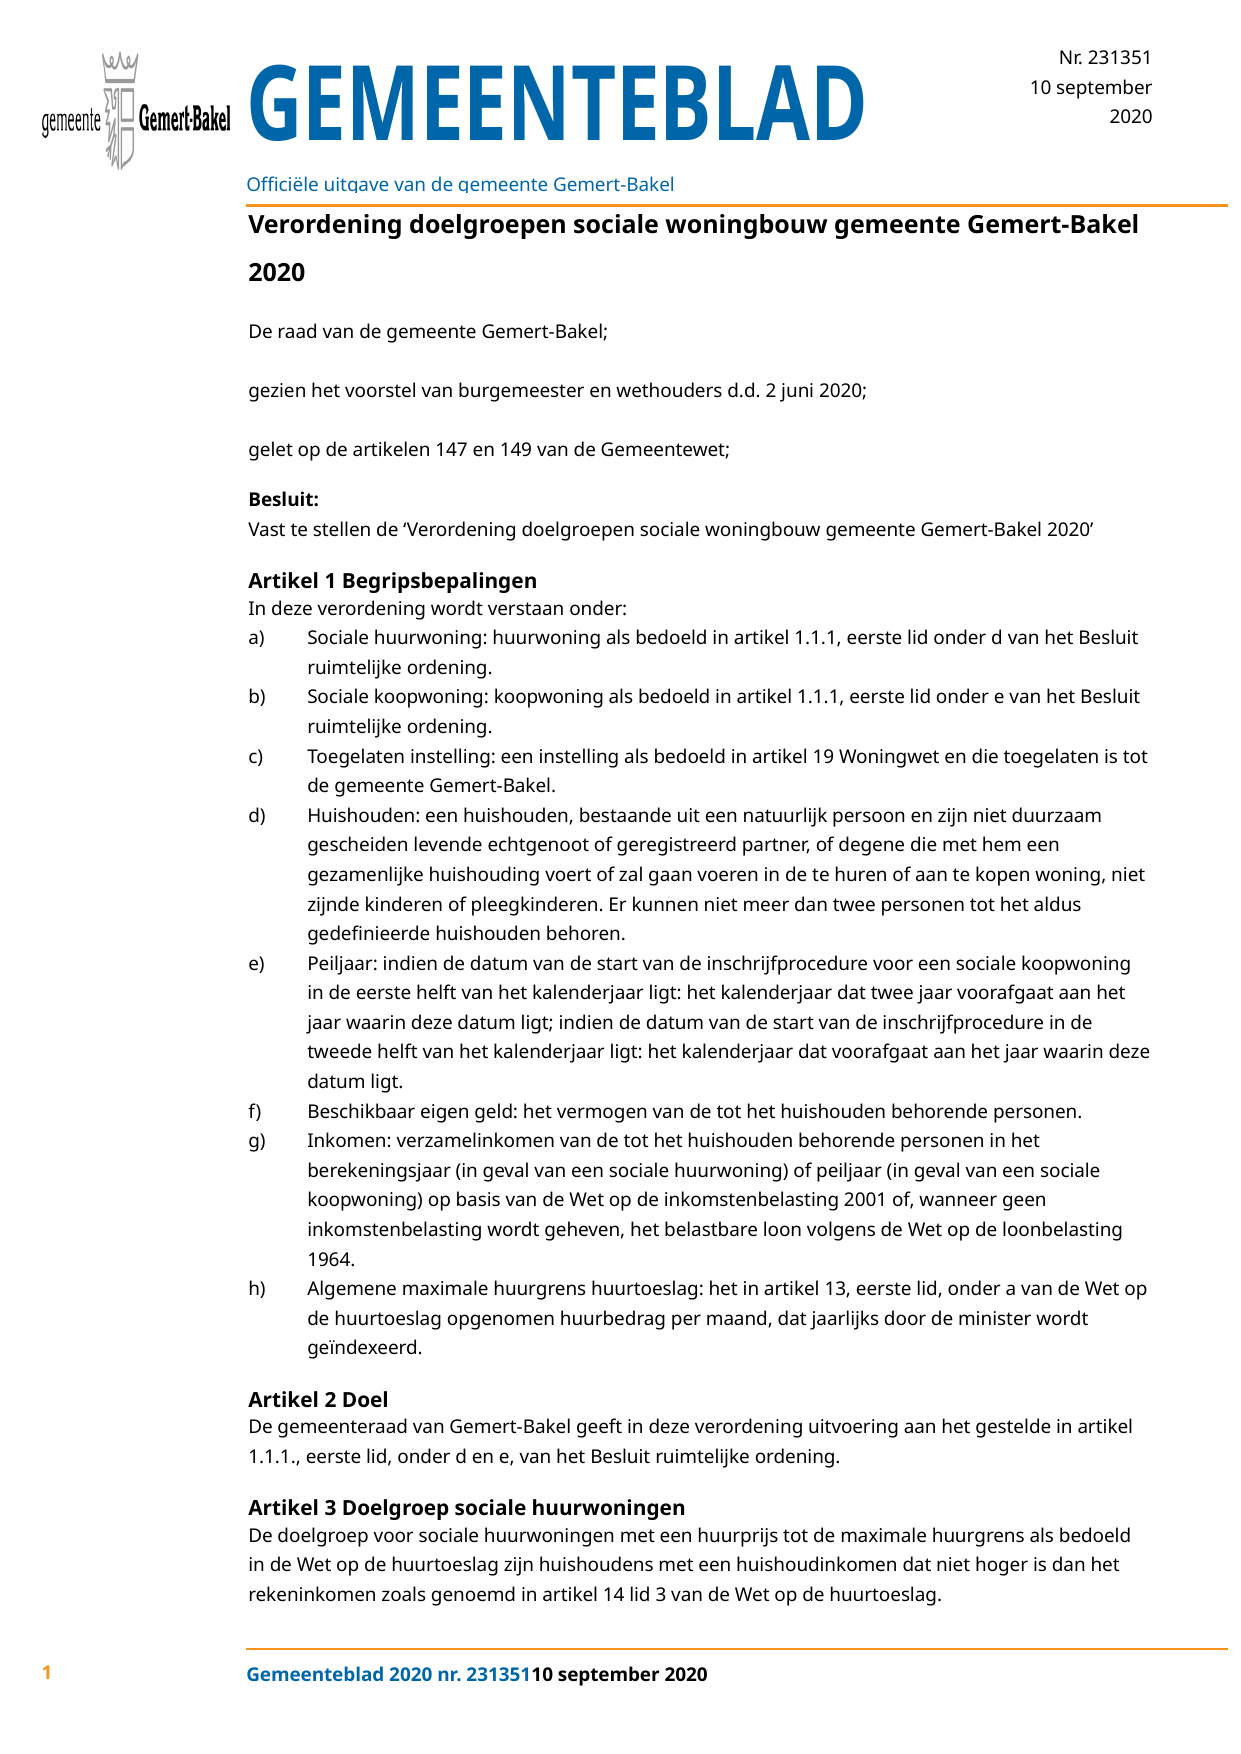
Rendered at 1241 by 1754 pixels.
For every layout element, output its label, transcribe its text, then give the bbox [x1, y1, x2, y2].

text Artikel 3 Doelgroep sociale huurwoningen [248, 1493, 1152, 1522]
text gezien het voorstel van burgemeester en wethouders d.d. 2 juni 2020; [248, 377, 1152, 403]
list Sociale huurwoning: huurwoning als bedoeld in artikel 1.1.1, eerste lid onder d van het Besluit ruimtelijke ordening. [248, 624, 1152, 680]
text Vast te stellen de ‘Verordening doelgroepen sociale woningbouw gemeente Gemert-Bakel 2020’ [248, 516, 1152, 542]
text In deze verordening wordt verstaan onder: [248, 595, 1152, 621]
list Algemene maximale huurgrens huurtoeslag: het in artikel 13, eerste lid, onder a van de Wet op de huurtoeslag opgenomen huurbedrag per maand, dat jaarlijks door de minister wordt geïndexeerd. [248, 1275, 1152, 1360]
text Verordening doelgroepen sociale woningbouw gemeente Gemert-Bakel 2020 [248, 207, 1152, 288]
text Artikel 1 Begripsbepalingen [248, 567, 1152, 595]
text Artikel 2 Doel [248, 1385, 1152, 1413]
list Huishouden: een huishouden, bestaande uit een natuurlijk persoon en zijn niet duurzaam gescheiden levende echtgenoot of geregistreerd partner, of degene die met hem een gezamenlijke huishouding voert of zal gaan voeren in de te huren of aan te kopen woning, niet zijnde kinderen of pleegkinderen. Er kunnen niet meer dan twee personen tot het aldus gedefinieerde huishouden behoren. [248, 802, 1152, 946]
text De doelgroep voor sociale huurwoningen met een huurprijs tot de maximale huurgrens als bedoeld in de Wet op de huurtoeslag zijn huishoudens met een huishoudinkomen dat niet hoger is dan het rekeninkomen zoals genoemd in artikel 14 lid 3 van de Wet op de huurtoeslag. [248, 1522, 1152, 1607]
text De gemeenteraad van Gemert-Bakel geeft in deze verordening uitvoering aan het gestelde in artikel 1.1.1., eerste lid, onder d en e, van het Besluit ruimtelijke ordening. [248, 1413, 1152, 1469]
text gelet op de artikelen 147 en 149 van de Gemeentewet; [248, 436, 1152, 462]
list Toegelaten instelling: een instelling als bedoeld in artikel 19 Woningwet en die toegelaten is tot de gemeente Gemert-Bakel. [248, 743, 1152, 798]
list Beschikbaar eigen geld: het vermogen van de tot het huishouden behorende personen. [248, 1098, 1152, 1124]
list Peiljaar: indien de datum van de start van de inschrijfprocedure voor een sociale koopwoning in de eerste helft van het kalenderjaar ligt: het kalenderjaar dat twee jaar voorafgaat aan het jaar waarin deze datum ligt; indien de datum van de start van de inschrijfprocedure in de tweede helft van het kalenderjaar ligt: het kalenderjaar dat voorafgaat aan het jaar waarin deze datum ligt. [248, 950, 1152, 1094]
list Inkomen: verzamelinkomen van de tot het huishouden behorende personen in het berekeningsjaar (in geval van een sociale huurwoning) of peiljaar (in geval van een sociale koopwoning) op basis van de Wet op de inkomstenbelasting 2001 of, wanneer geen inkomstenbelasting wordt geheven, het belastbare loon volgens de Wet op de loonbelasting 1964. [248, 1127, 1152, 1272]
picture [41, 47, 231, 172]
text Besluit: [248, 487, 1152, 512]
text De raad van de gemeente Gemert-Bakel; [248, 318, 1152, 344]
list Sociale koopwoning: koopwoning als bedoeld in artikel 1.1.1, eerste lid onder e van het Besluit ruimtelijke ordening. [248, 684, 1152, 739]
